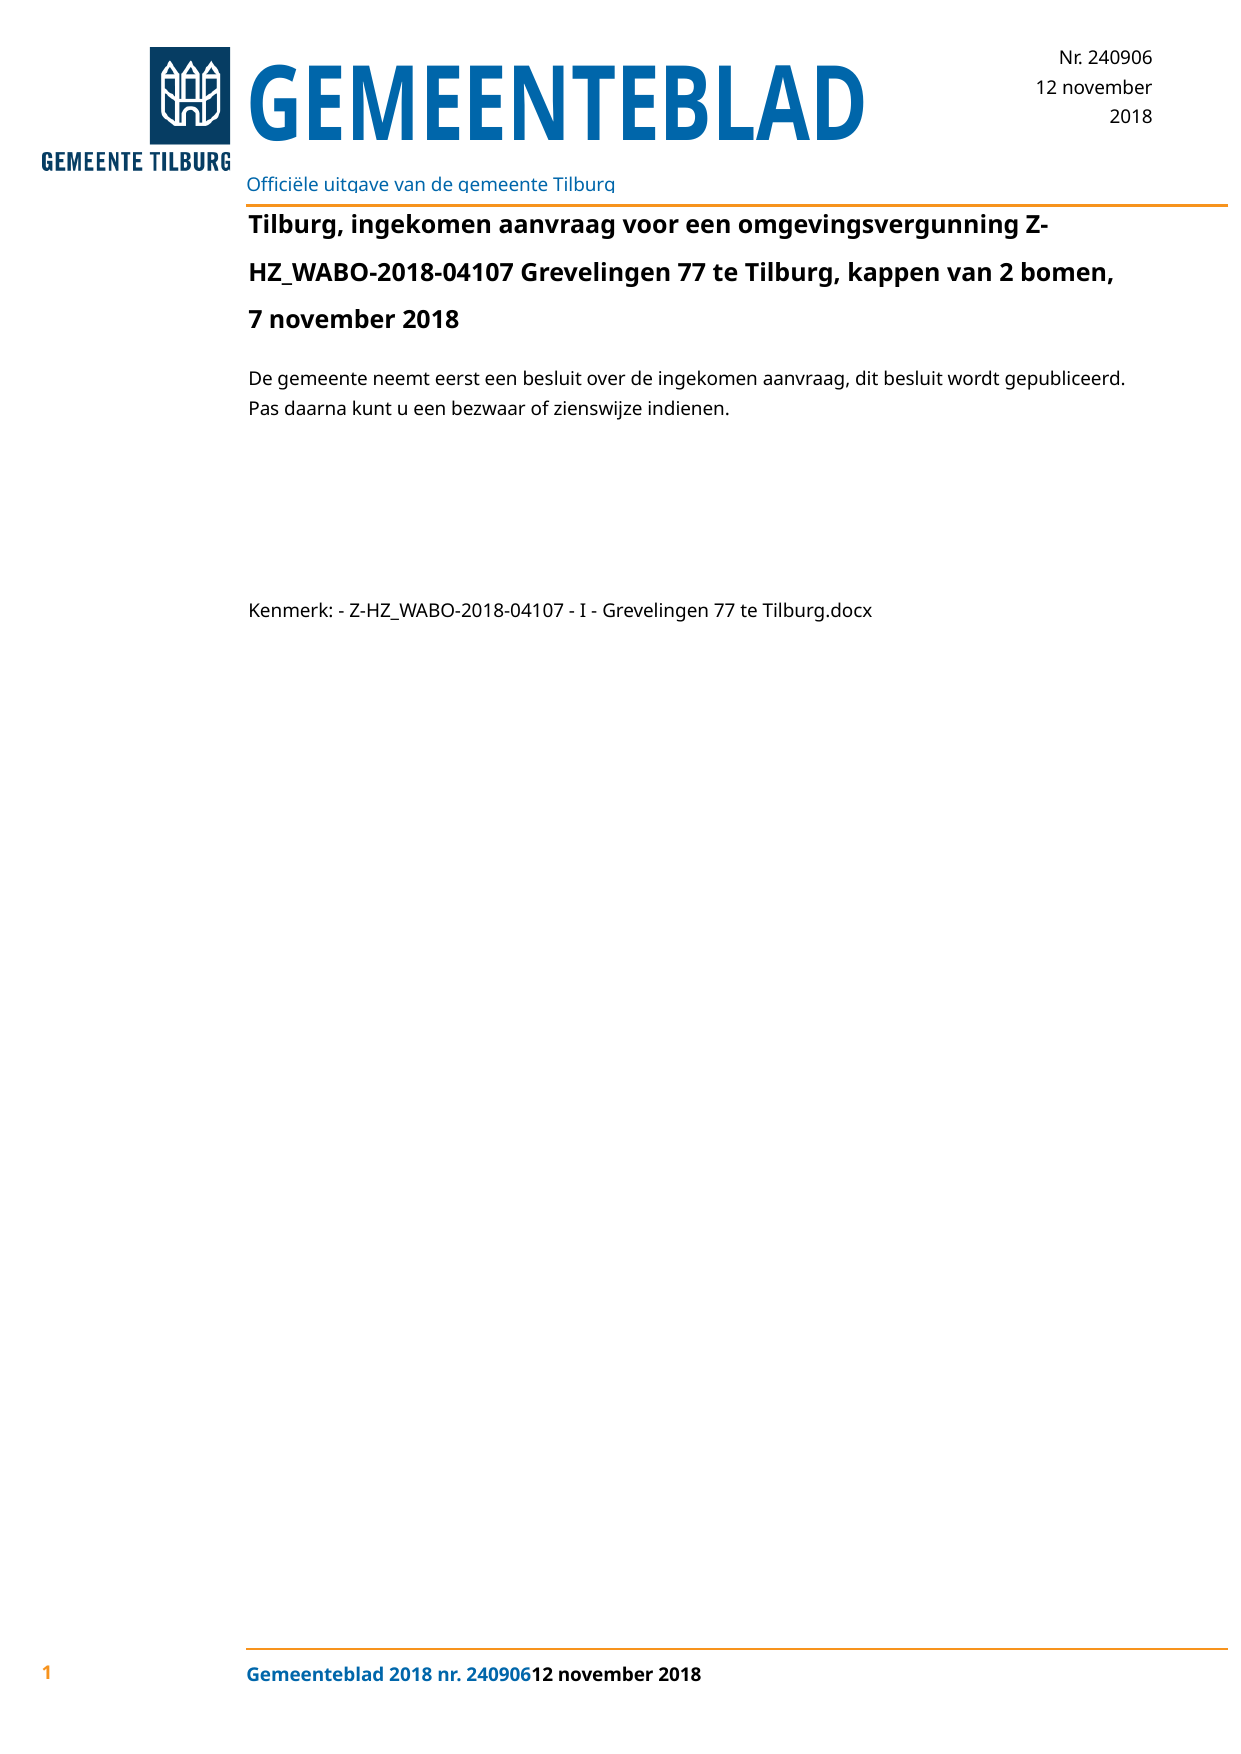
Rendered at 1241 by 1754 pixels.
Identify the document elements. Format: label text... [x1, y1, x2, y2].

text De gemeente neemt eerst een besluit over de ingekomen aanvraag, dit besluit wordt gepubliceerd. Pas daarna kunt u een bezwaar of zienswijze indienen. [248, 366, 1152, 421]
text Tilburg, ingekomen aanvraag voor een omgevingsvergunning Z-HZ_WABO-2018-04107 Grevelingen 77 te Tilburg, kappen van 2 bomen, 7 november 2018 [248, 207, 1152, 336]
picture [41, 47, 231, 172]
text Kenmerk: - Z-HZ_WABO-2018-04107 - I - Grevelingen 77 te Tilburg.docx [248, 597, 1152, 622]
